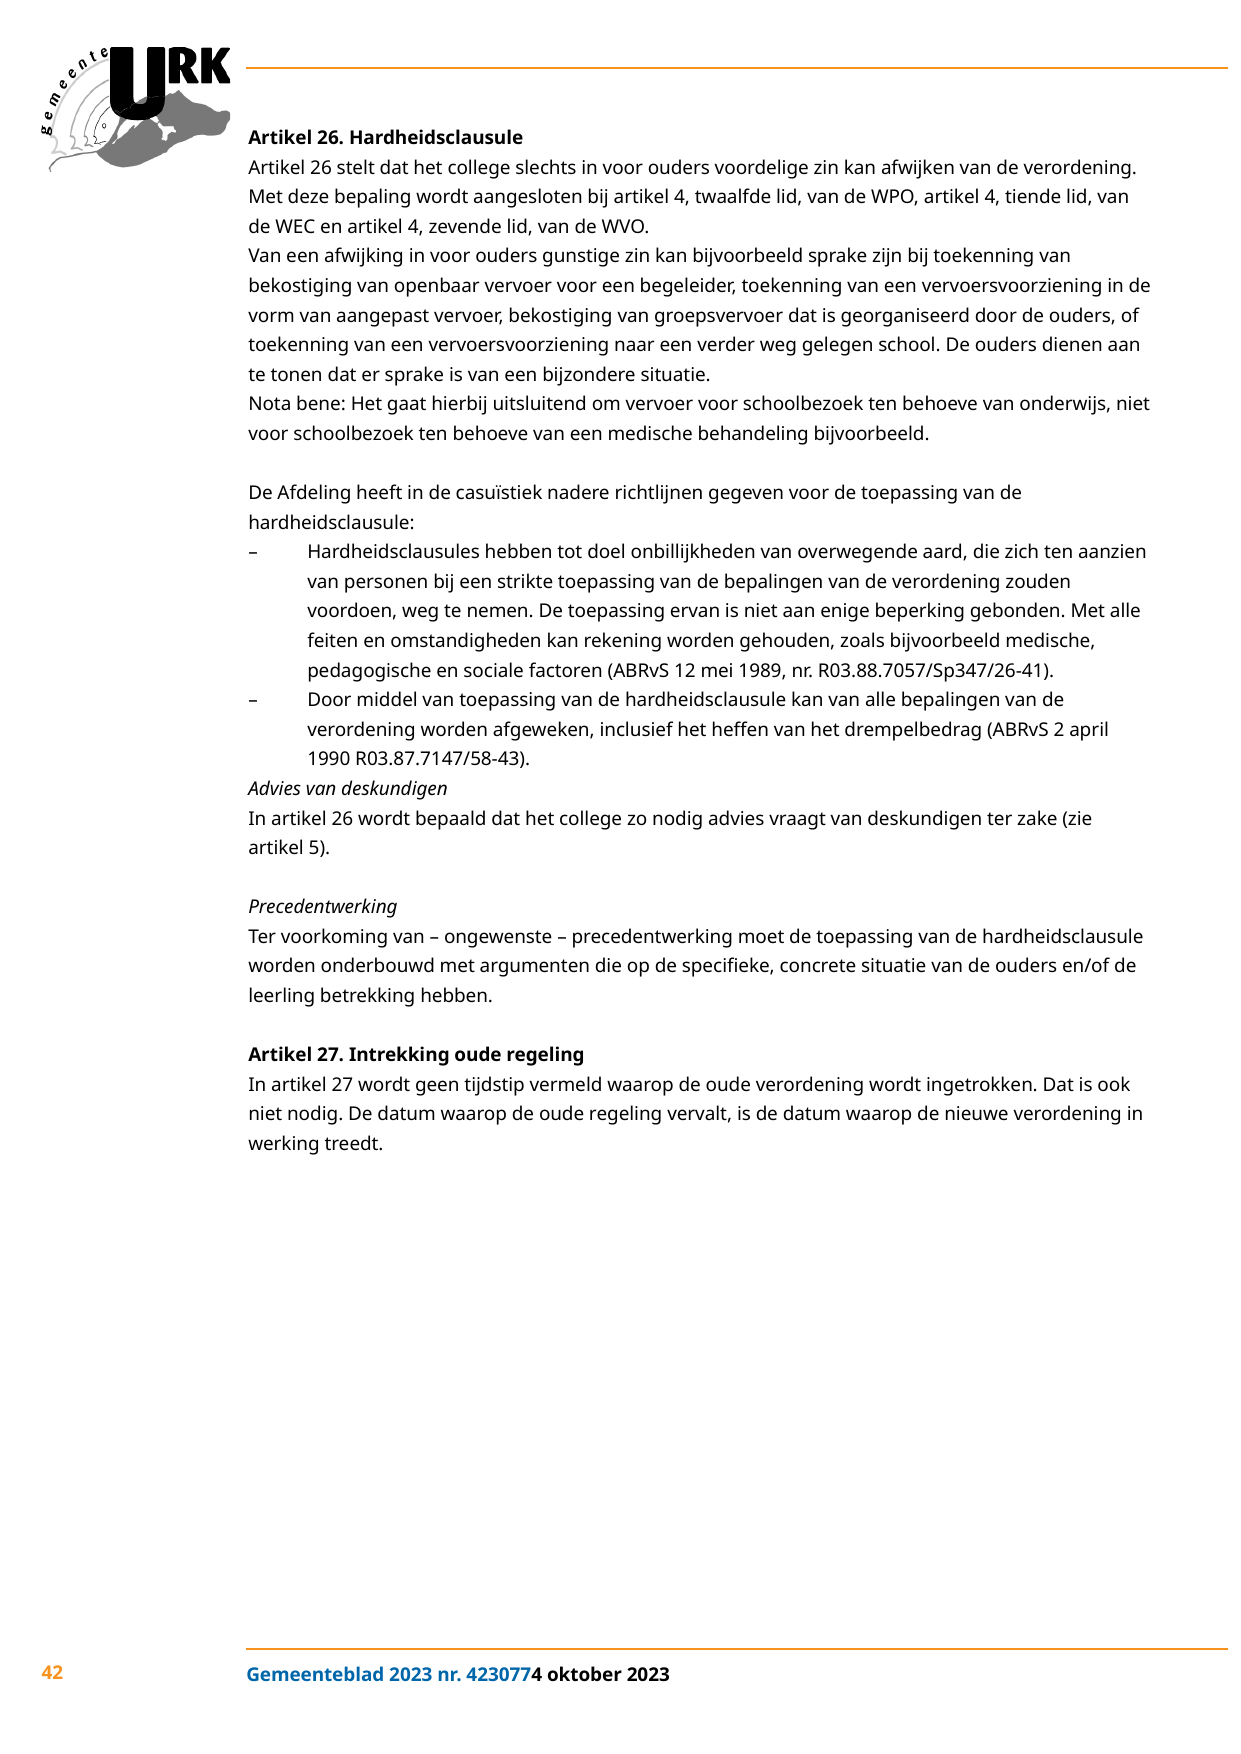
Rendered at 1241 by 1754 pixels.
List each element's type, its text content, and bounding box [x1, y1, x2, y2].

text Advies van deskundigen [248, 775, 1152, 801]
text Precedentwerking [248, 893, 1152, 919]
list Door middel van toepassing van de hardheidsclausule kan van alle bepalingen van de verordening worden afgeweken, inclusief het heffen van het drempelbedrag (ABRvS 2 april 1990 R03.87.7147/58-43). [248, 686, 1152, 771]
text Van een afwijking in voor ouders gunstige zin kan bijvoorbeeld sprake zijn bij toekenning van bekostiging van openbaar vervoer voor een begeleider, toekenning van een vervoersvoorziening in de vorm van aangepast vervoer, bekostiging van groepsvervoer dat is georganiseerd door de ouders, of toekenning van een vervoersvoorziening naar een verder weg gelegen school. De ouders dienen aan te tonen dat er sprake is van een bijzondere situatie. [248, 243, 1152, 387]
text Ter voorkoming van – ongewenste – precedentwerking moet de toepassing van de hardheidsclausule worden onderbouwd met argumenten die op de specifieke, concrete situatie van de ouders en/of de leerling betrekking hebben. [248, 923, 1152, 1008]
text De Afdeling heeft in de casuïstiek nadere richtlijnen gegeven voor de toepassing van de hardheidsclausule: [248, 479, 1152, 535]
list Hardheidsclausules hebben tot doel onbillijkheden van overwegende aard, die zich ten aanzien van personen bij een strikte toepassing van de bepalingen van de verordening zouden voordoen, weg te nemen. De toepassing ervan is niet aan enige beperking gebonden. Met alle feiten en omstandigheden kan rekening worden gehouden, zoals bijvoorbeeld medische, pedagogische en sociale factoren (ABRvS 12 mei 1989, nr. R03.88.7057/Sp347/26-41). [248, 538, 1152, 683]
picture [41, 47, 231, 172]
text Artikel 27. Intrekking oude regeling [248, 1041, 1152, 1067]
text Artikel 26 stelt dat het college slechts in voor ouders voordelige zin kan afwijken van de verordening. Met deze bepaling wordt aangesloten bij artikel 4, twaalfde lid, van de WPO, artikel 4, tiende lid, van de WEC en artikel 4, zevende lid, van de WVO. [248, 154, 1152, 239]
text In artikel 27 wordt geen tijdstip vermeld waarop de oude verordening wordt ingetrokken. Dat is ook niet nodig. De datum waarop de oude regeling vervalt, is de datum waarop de nieuwe verordening in werking treedt. [248, 1071, 1152, 1156]
text Nota bene: Het gaat hierbij uitsluitend om vervoer voor schoolbezoek ten behoeve van onderwijs, niet voor schoolbezoek ten behoeve van een medische behandeling bijvoorbeeld. [248, 391, 1152, 446]
text Artikel 26. Hardheidsclausule [248, 124, 1152, 150]
text In artikel 26 wordt bepaald dat het college zo nodig advies vraagt van deskundigen ter zake (zie artikel 5). [248, 805, 1152, 860]
